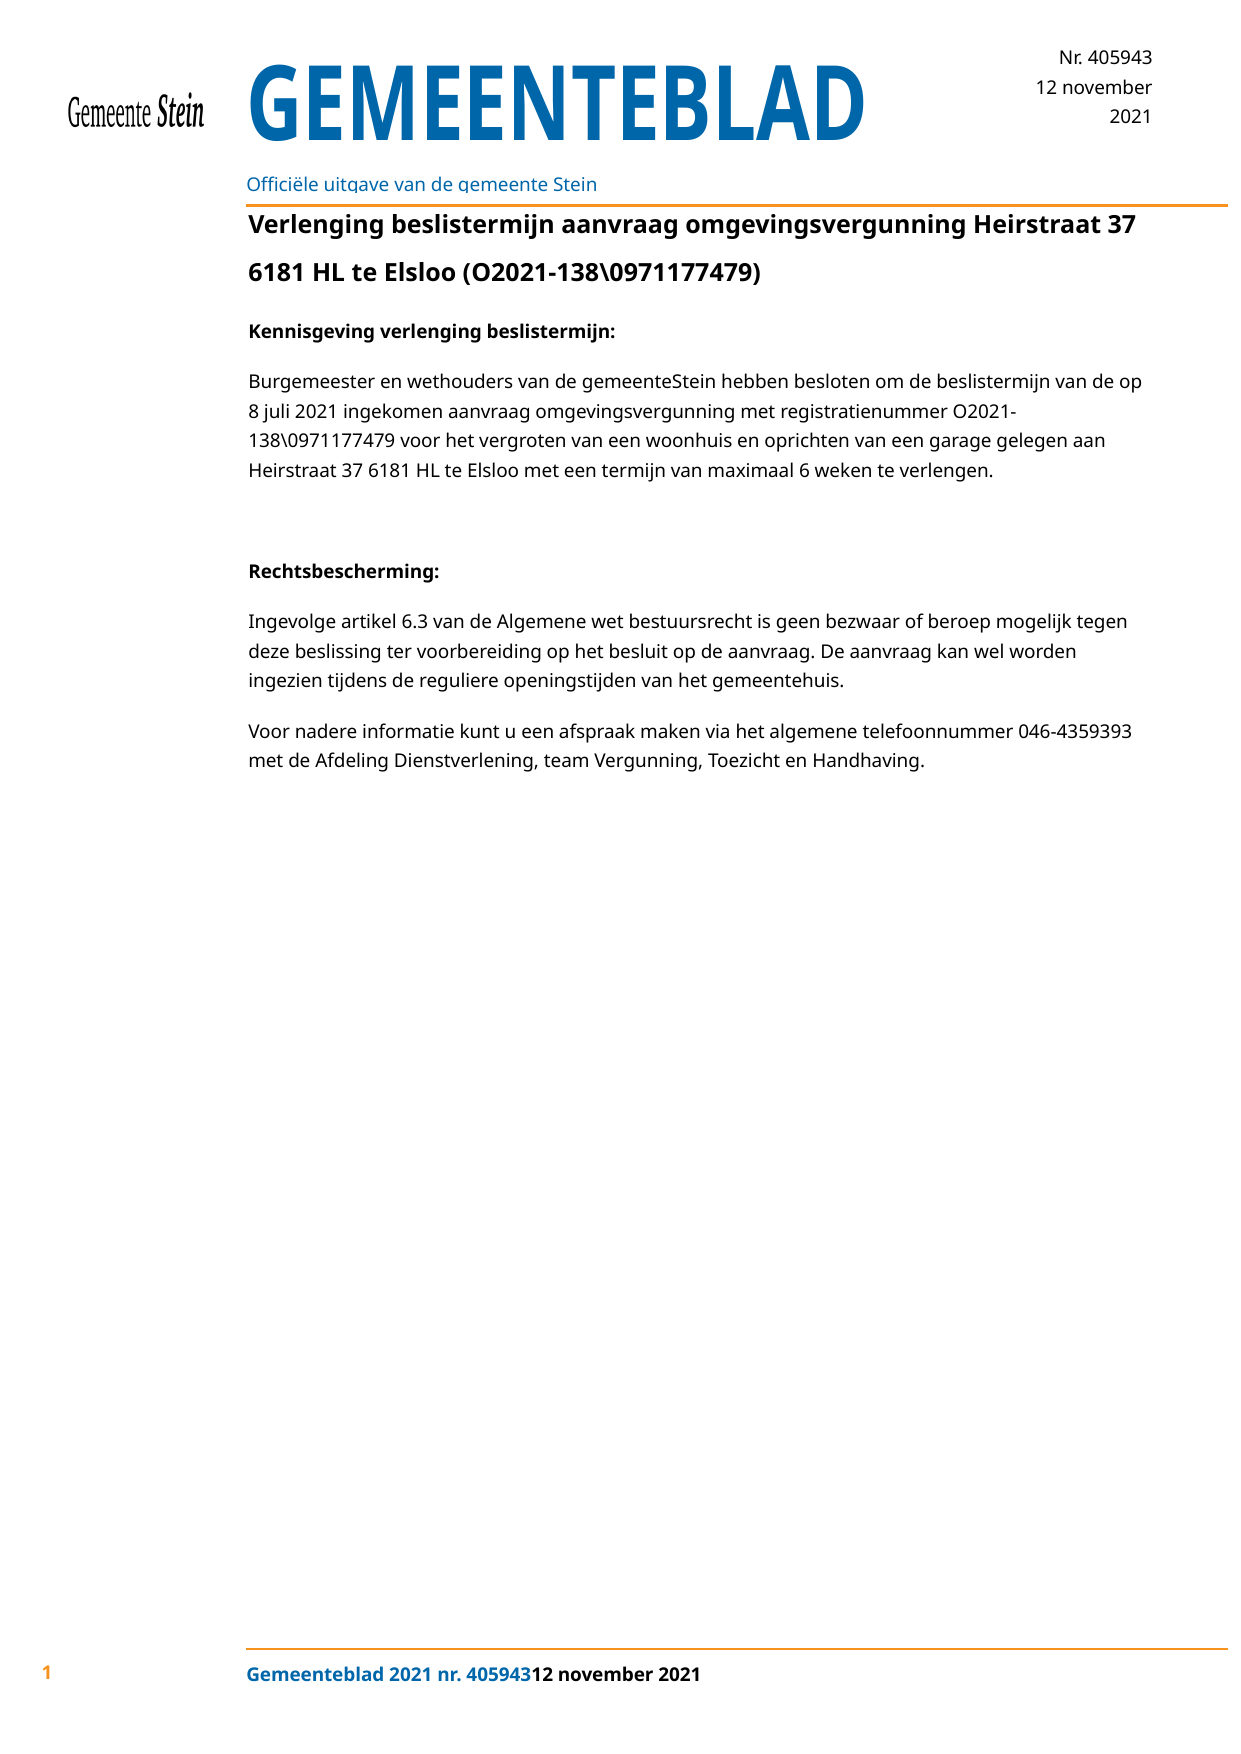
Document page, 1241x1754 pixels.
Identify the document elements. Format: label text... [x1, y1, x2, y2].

text Kennisgeving verlenging beslistermijn: [248, 318, 1152, 344]
text Voor nadere informatie kunt u een afspraak maken via het algemene telefoonnummer 046-4359393 met de Afdeling Dienstverlening, team Vergunning, Toezicht en Handhaving. [248, 718, 1152, 773]
picture [41, 47, 231, 172]
text Rechtsbescherming: [248, 558, 1152, 584]
text Ingevolge artikel 6.3 van de Algemene wet bestuursrecht is geen bezwaar of beroep mogelijk tegen deze beslissing ter voorbereiding op het besluit op de aanvraag. De aanvraag kan wel worden ingezien tijdens de reguliere openingstijden van het gemeentehuis. [248, 608, 1152, 693]
text Verlenging beslistermijn aanvraag omgevingsvergunning Heirstraat 37 6181 HL te Elsloo (O2021-138\0971177479) [248, 207, 1152, 288]
text Burgemeester en wethouders van de gemeenteStein hebben besloten om de beslistermijn van de op 8 juli 2021 ingekomen aanvraag omgevingsvergunning met registratienummer O2021-138\0971177479 voor het vergroten van een woonhuis en oprichten van een garage gelegen aan Heirstraat 37 6181 HL te Elsloo met een termijn van maximaal 6 weken te verlengen. [248, 368, 1152, 483]
